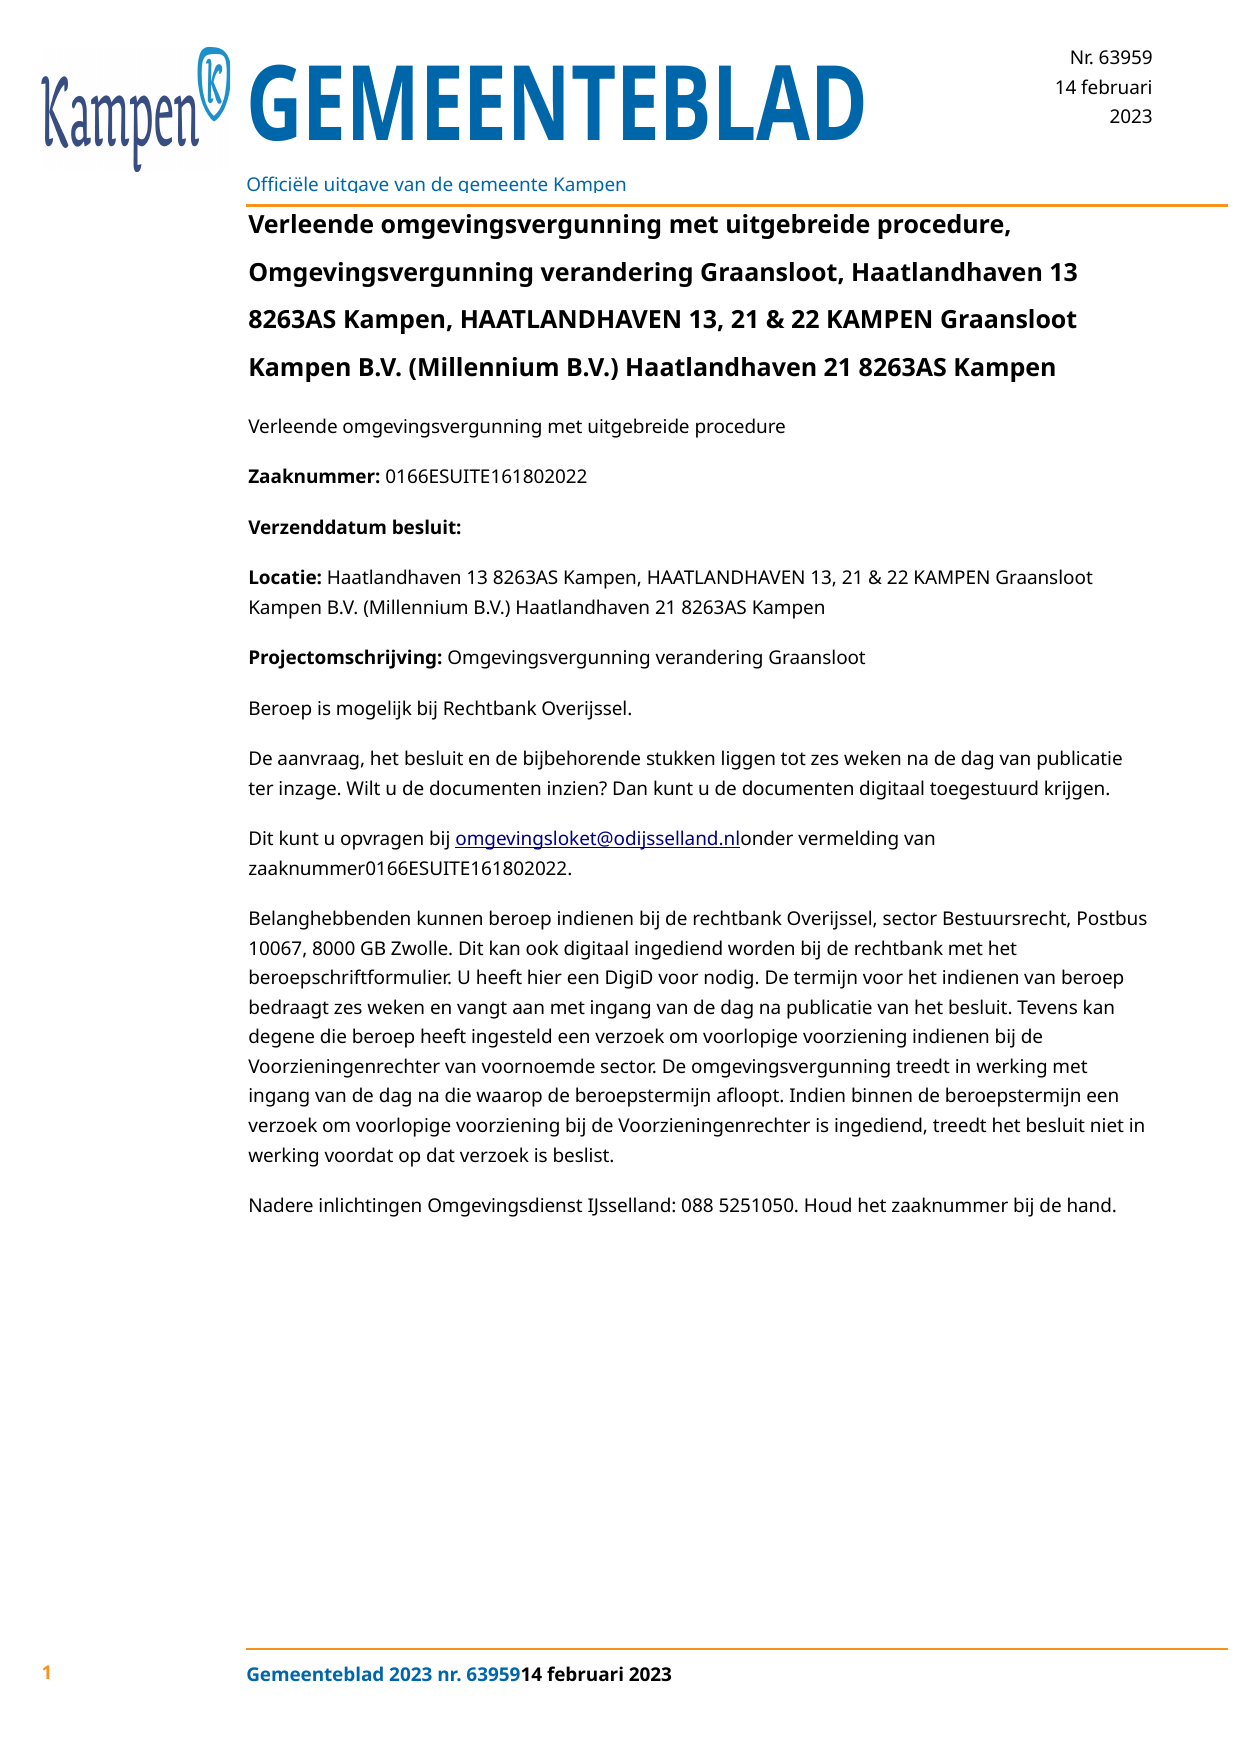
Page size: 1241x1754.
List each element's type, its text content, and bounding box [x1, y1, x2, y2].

text Nadere inlichtingen Omgevingsdienst IJsselland: 088 5251050. Houd het zaaknummer bij de hand. [248, 1192, 1152, 1218]
text Projectomschrijving: Omgevingsvergunning verandering Graansloot [248, 644, 1152, 670]
text Verzenddatum besluit: [248, 514, 1152, 540]
text Locatie: Haatlandhaven 13 8263AS Kampen, HAATLANDHAVEN 13, 21 & 22 KAMPEN Graansloot Kampen B.V. (Millennium B.V.) Haatlandhaven 21 8263AS Kampen [248, 564, 1152, 620]
text Verleende omgevingsvergunning met uitgebreide procedure [248, 413, 1152, 439]
text Dit kunt u opvragen bij omgevingsloket@odijsselland.nlonder vermelding van zaaknummer0166ESUITE161802022. [248, 825, 1152, 881]
text Zaaknummer: 0166ESUITE161802022 [248, 463, 1152, 489]
picture [41, 47, 231, 172]
text Verleende omgevingsvergunning met uitgebreide procedure, Omgevingsvergunning verandering Graansloot, Haatlandhaven 13 8263AS Kampen, HAATLANDHAVEN 13, 21 & 22 KAMPEN Graansloot Kampen B.V. (Millennium B.V.) Haatlandhaven 21 8263AS Kampen [248, 207, 1152, 384]
text Belanghebbenden kunnen beroep indienen bij de rechtbank Overijssel, sector Bestuursrecht, Postbus 10067, 8000 GB Zwolle. Dit kan ook digitaal ingediend worden bij de rechtbank met het beroepschriftformulier. U heeft hier een DigiD voor nodig. De termijn voor het indienen van beroep bedraagt zes weken en vangt aan met ingang van de dag na publicatie van het besluit. Tevens kan degene die beroep heeft ingesteld een verzoek om voorlopige voorziening indienen bij de Voorzieningenrechter van voornoemde sector. De omgevingsvergunning treedt in werking met ingang van de dag na die waarop de beroepstermijn afloopt. Indien binnen de beroepstermijn een verzoek om voorlopige voorziening bij de Voorzieningenrechter is ingediend, treedt het besluit niet in werking voordat op dat verzoek is beslist. [248, 905, 1152, 1168]
text Beroep is mogelijk bij Rechtbank Overijssel. [248, 695, 1152, 721]
text De aanvraag, het besluit en de bijbehorende stukken liggen tot zes weken na de dag van publicatie ter inzage. Wilt u de documenten inzien? Dan kunt u de documenten digitaal toegestuurd krijgen. [248, 745, 1152, 801]
